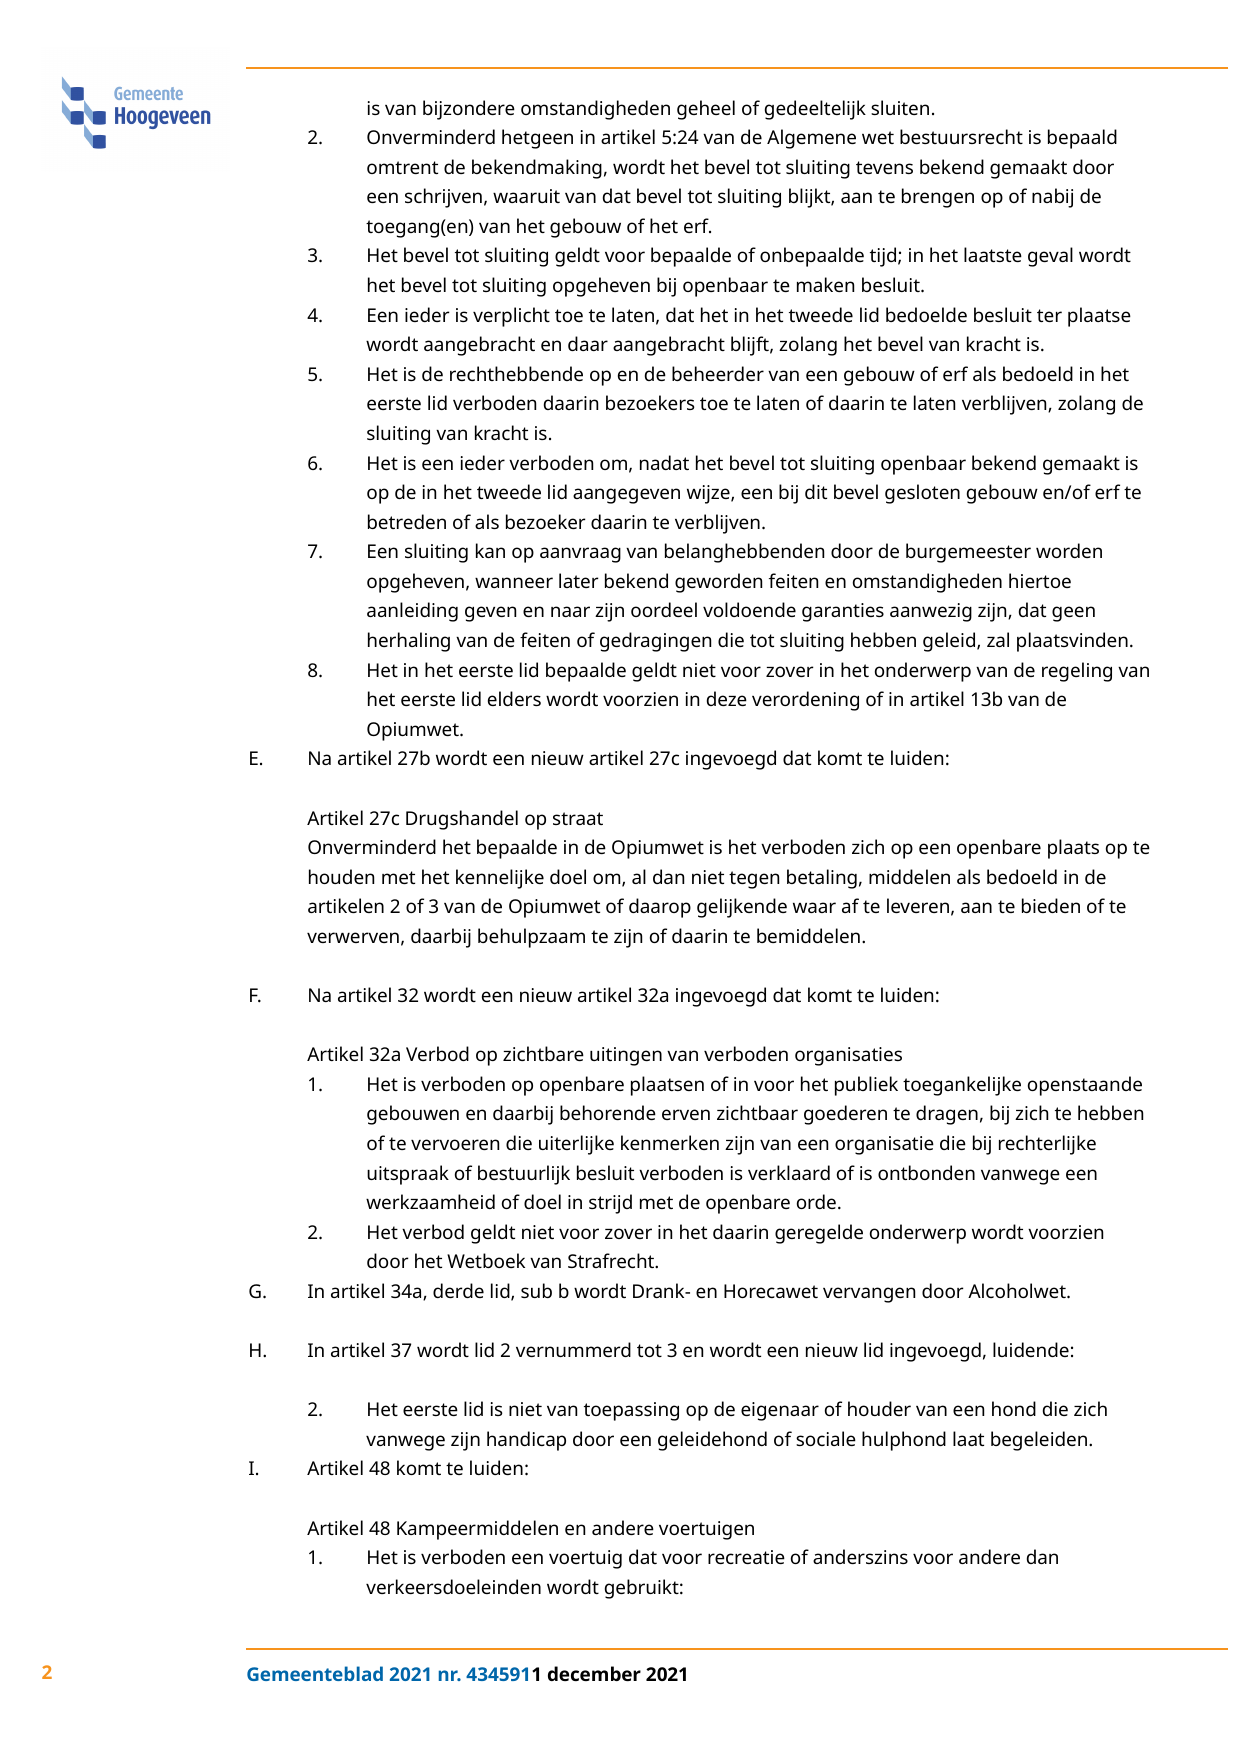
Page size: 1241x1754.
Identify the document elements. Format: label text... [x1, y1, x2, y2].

list Het is verboden op openbare plaatsen of in voor het publiek toegankelijke openstaande gebouwen en daarbij behorende erven zichtbaar goederen te dragen, bij zich te hebben of te vervoeren die uiterlijke kenmerken zijn van een organisatie die bij rechterlijke uitspraak of bestuurlijk besluit verboden is verklaard of is ontbonden vanwege een werkzaamheid of doel in strijd met de openbare orde. [307, 1071, 1152, 1215]
list Artikel 27c Drugshandel op straat [248, 805, 1152, 831]
list is van bijzondere omstandigheden geheel of gedeeltelijk sluiten. [307, 95, 1152, 121]
list Het eerste lid is niet van toepassing op de eigenaar of houder van een hond die zich vanwege zijn handicap door een geleidehond of sociale hulphond laat begeleiden. [307, 1396, 1152, 1452]
list Artikel 32a Verbod op zichtbare uitingen van verboden organisaties [248, 1041, 1152, 1067]
list Na artikel 32 wordt een nieuw artikel 32a ingevoegd dat komt te luiden: [248, 982, 1152, 1008]
list Het is een ieder verboden om, nadat het bevel tot sluiting openbaar bekend gemaakt is op de in het tweede lid aangegeven wijze, een bij dit bevel gesloten gebouw en/of erf te betreden of als bezoeker daarin te verblijven. [307, 450, 1152, 535]
list Het verbod geldt niet voor zover in het daarin geregelde onderwerp wordt voorzien door het Wetboek van Strafrecht. [307, 1219, 1152, 1274]
list Onverminderd hetgeen in artikel 5:24 van de Algemene wet bestuursrecht is bepaald omtrent de bekendmaking, wordt het bevel tot sluiting tevens bekend gemaakt door een schrijven, waaruit van dat bevel tot sluiting blijkt, aan te brengen op of nabij de toegang(en) van het gebouw of het erf. [307, 124, 1152, 239]
list Onverminderd het bepaalde in de Opiumwet is het verboden zich op een openbare plaats op te houden met het kennelijke doel om, al dan niet tegen betaling, middelen als bedoeld in de artikelen 2 of 3 van de Opiumwet of daarop gelijkende waar af te leveren, aan te bieden of te verwerven, daarbij behulpzaam te zijn of daarin te bemiddelen. [248, 834, 1152, 949]
list In artikel 37 wordt lid 2 vernummerd tot 3 en wordt een nieuw lid ingevoegd, luidende: [248, 1337, 1152, 1363]
list Een ieder is verplicht toe te laten, dat het in het tweede lid bedoelde besluit ter plaatse wordt aangebracht en daar aangebracht blijft, zolang het bevel van kracht is. [307, 302, 1152, 357]
list Na artikel 27b wordt een nieuw artikel 27c ingevoegd dat komt te luiden: [248, 746, 1152, 771]
list Het is de rechthebbende op en de beheerder van een gebouw of erf als bedoeld in het eerste lid verboden daarin bezoekers toe te laten of daarin te laten verblijven, zolang de sluiting van kracht is. [307, 361, 1152, 446]
picture [41, 47, 231, 172]
list Een sluiting kan op aanvraag van belanghebbenden door de burgemeester worden opgeheven, wanneer later bekend geworden feiten en omstandigheden hiertoe aanleiding geven en naar zijn oordeel voldoende garanties aanwezig zijn, dat geen herhaling van de feiten of gedragingen die tot sluiting hebben geleid, zal plaatsvinden. [307, 538, 1152, 653]
list In artikel 34a, derde lid, sub b wordt Drank- en Horecawet vervangen door Alcoholwet. [248, 1278, 1152, 1304]
list Artikel 48 Kampeermiddelen en andere voertuigen [248, 1515, 1152, 1541]
list Het in het eerste lid bepaalde geldt niet voor zover in het onderwerp van de regeling van het eerste lid elders wordt voorzien in deze verordening of in artikel 13b van de Opiumwet. [307, 657, 1152, 742]
list Het bevel tot sluiting geldt voor bepaalde of onbepaalde tijd; in het laatste geval wordt het bevel tot sluiting opgeheven bij openbaar te maken besluit. [307, 243, 1152, 298]
list Artikel 48 komt te luiden: [248, 1456, 1152, 1481]
list Het is verboden een voertuig dat voor recreatie of anderszins voor andere dan verkeersdoeleinden wordt gebruikt: [307, 1544, 1152, 1600]
